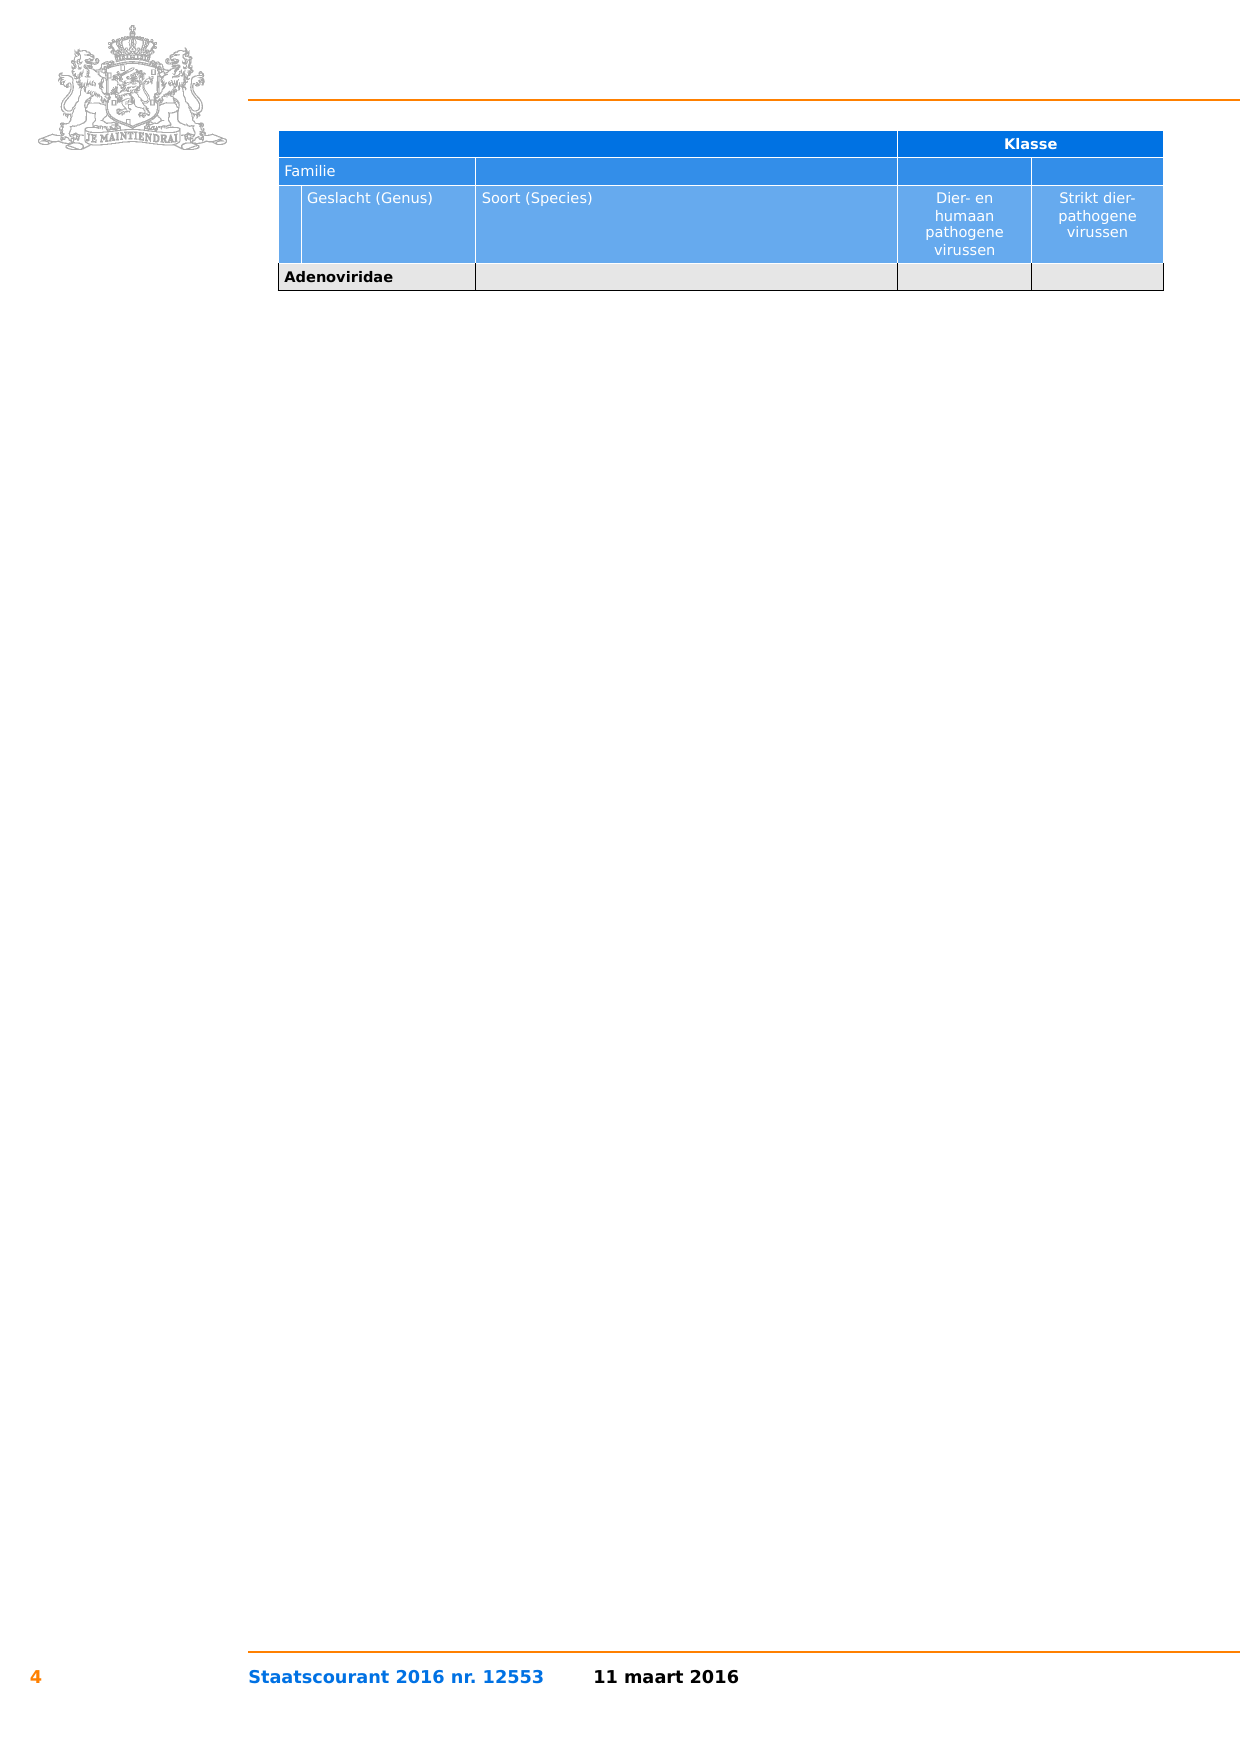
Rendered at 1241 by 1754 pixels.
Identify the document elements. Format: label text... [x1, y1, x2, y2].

table_cell Soort (Species) [476, 186, 897, 263]
table_cell Dier- en humaan pathogene virussen [898, 186, 1031, 263]
table_cell Adenoviridae [279, 264, 475, 290]
table_cell [898, 264, 1031, 290]
table_cell [1032, 158, 1163, 185]
table_cell [279, 186, 301, 263]
table_cell [898, 158, 1031, 185]
table_cell [1032, 264, 1163, 290]
table_cell Familie [279, 158, 475, 185]
table_cell [476, 264, 897, 290]
table_cell Geslacht (Genus) [302, 186, 475, 263]
table_header Klasse [898, 131, 1163, 157]
picture [38, 25, 227, 150]
table_header [279, 131, 897, 157]
table_cell Strikt dier-pathogene virussen [1032, 186, 1163, 263]
table_cell [476, 158, 897, 185]
